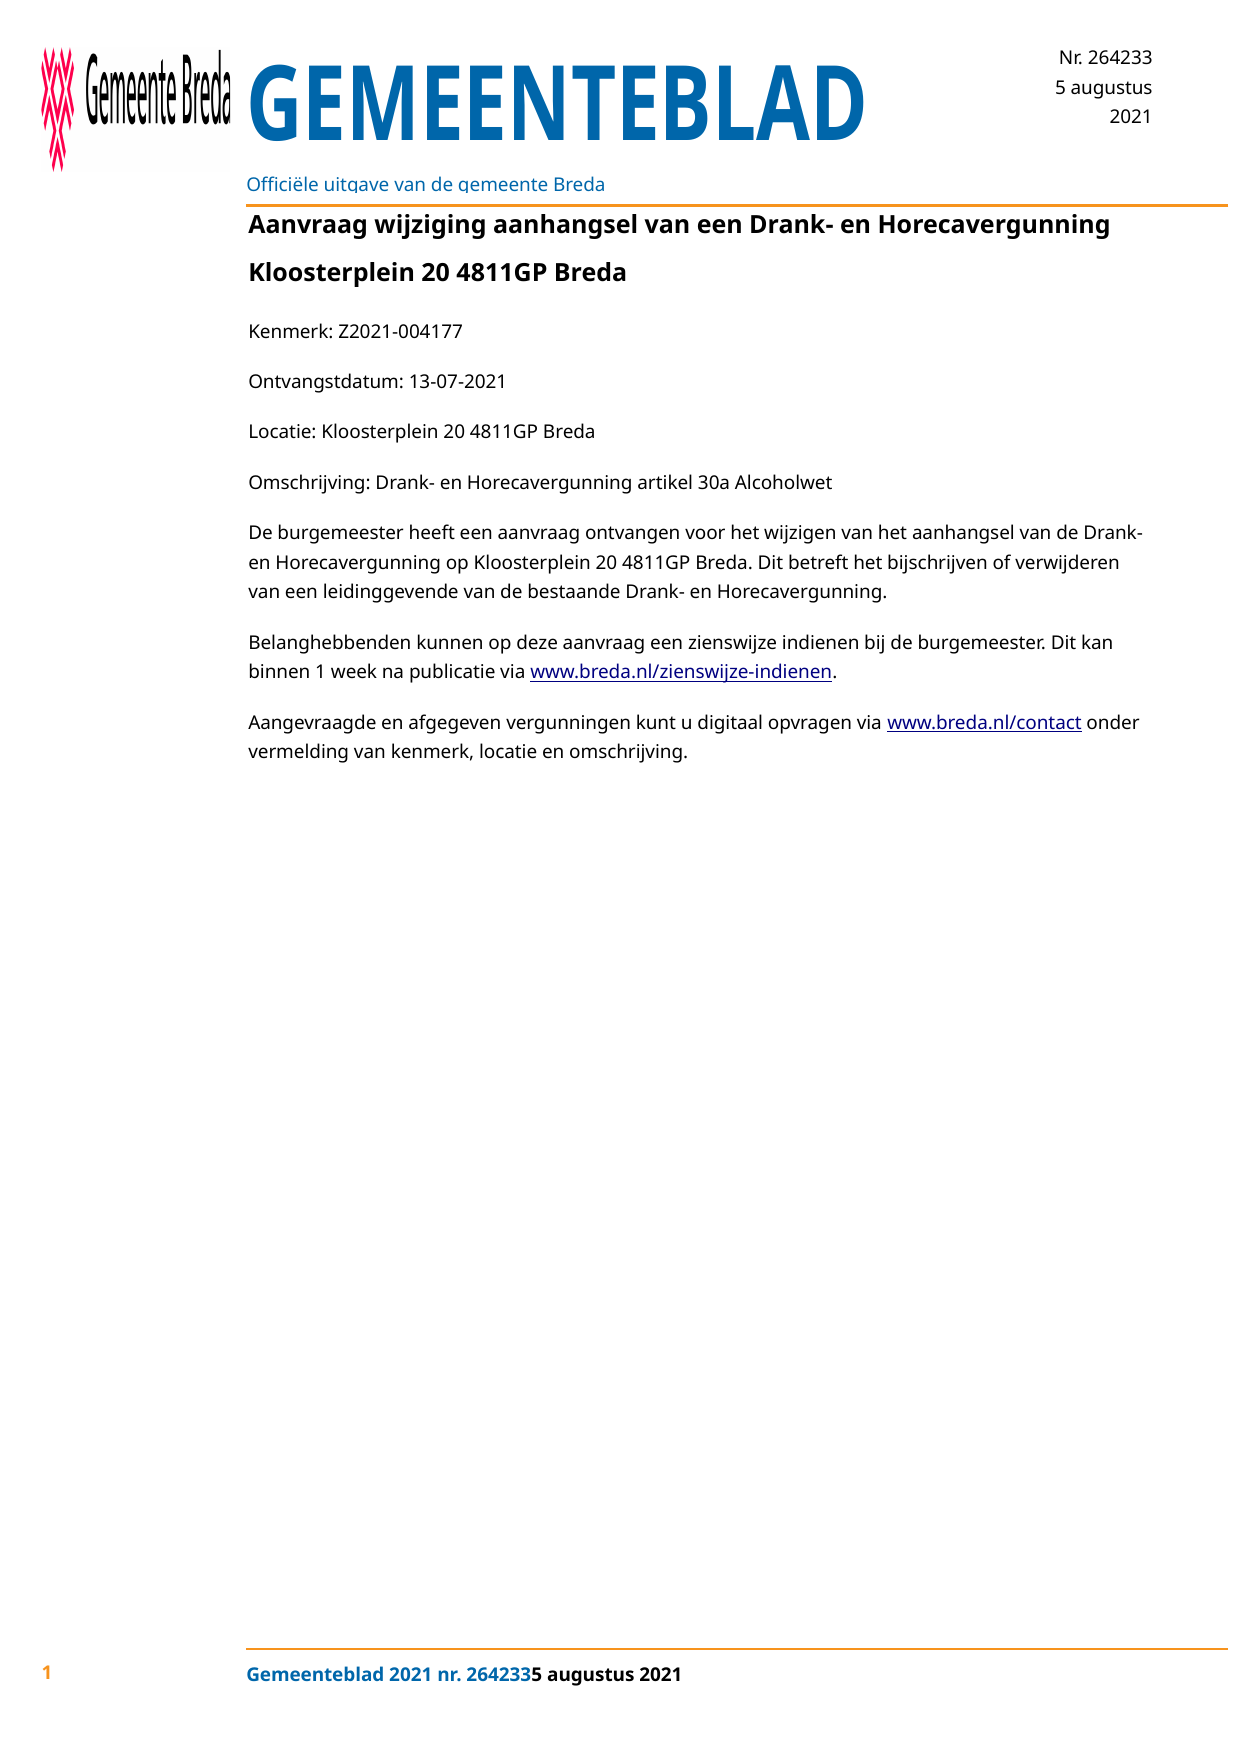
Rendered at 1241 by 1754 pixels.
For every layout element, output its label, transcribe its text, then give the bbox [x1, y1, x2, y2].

picture [41, 47, 231, 172]
text Kenmerk: Z2021-004177 [248, 318, 1152, 344]
text Omschrijving: Drank- en Horecavergunning artikel 30a Alcoholwet [248, 469, 1152, 495]
text De burgemeester heeft een aanvraag ontvangen voor het wijzigen van het aanhangsel van de Drank- en Horecavergunning op Kloosterplein 20 4811GP Breda. Dit betreft het bijschrijven of verwijderen van een leidinggevende van de bestaande Drank- en Horecavergunning. [248, 519, 1152, 604]
text Aanvraag wijziging aanhangsel van een Drank- en Horecavergunning Kloosterplein 20 4811GP Breda [248, 207, 1152, 288]
text Belanghebbenden kunnen op deze aanvraag een zienswijze indienen bij de burgemeester. Dit kan binnen 1 week na publicatie via www.breda.nl/zienswijze-indienen. [248, 629, 1152, 684]
text Ontvangstdatum: 13-07-2021 [248, 368, 1152, 394]
text Locatie: Kloosterplein 20 4811GP Breda [248, 419, 1152, 444]
text Aangevraagde en afgegeven vergunningen kunt u digitaal opvragen via www.breda.nl/contact onder vermelding van kenmerk, locatie en omschrijving. [248, 709, 1152, 764]
